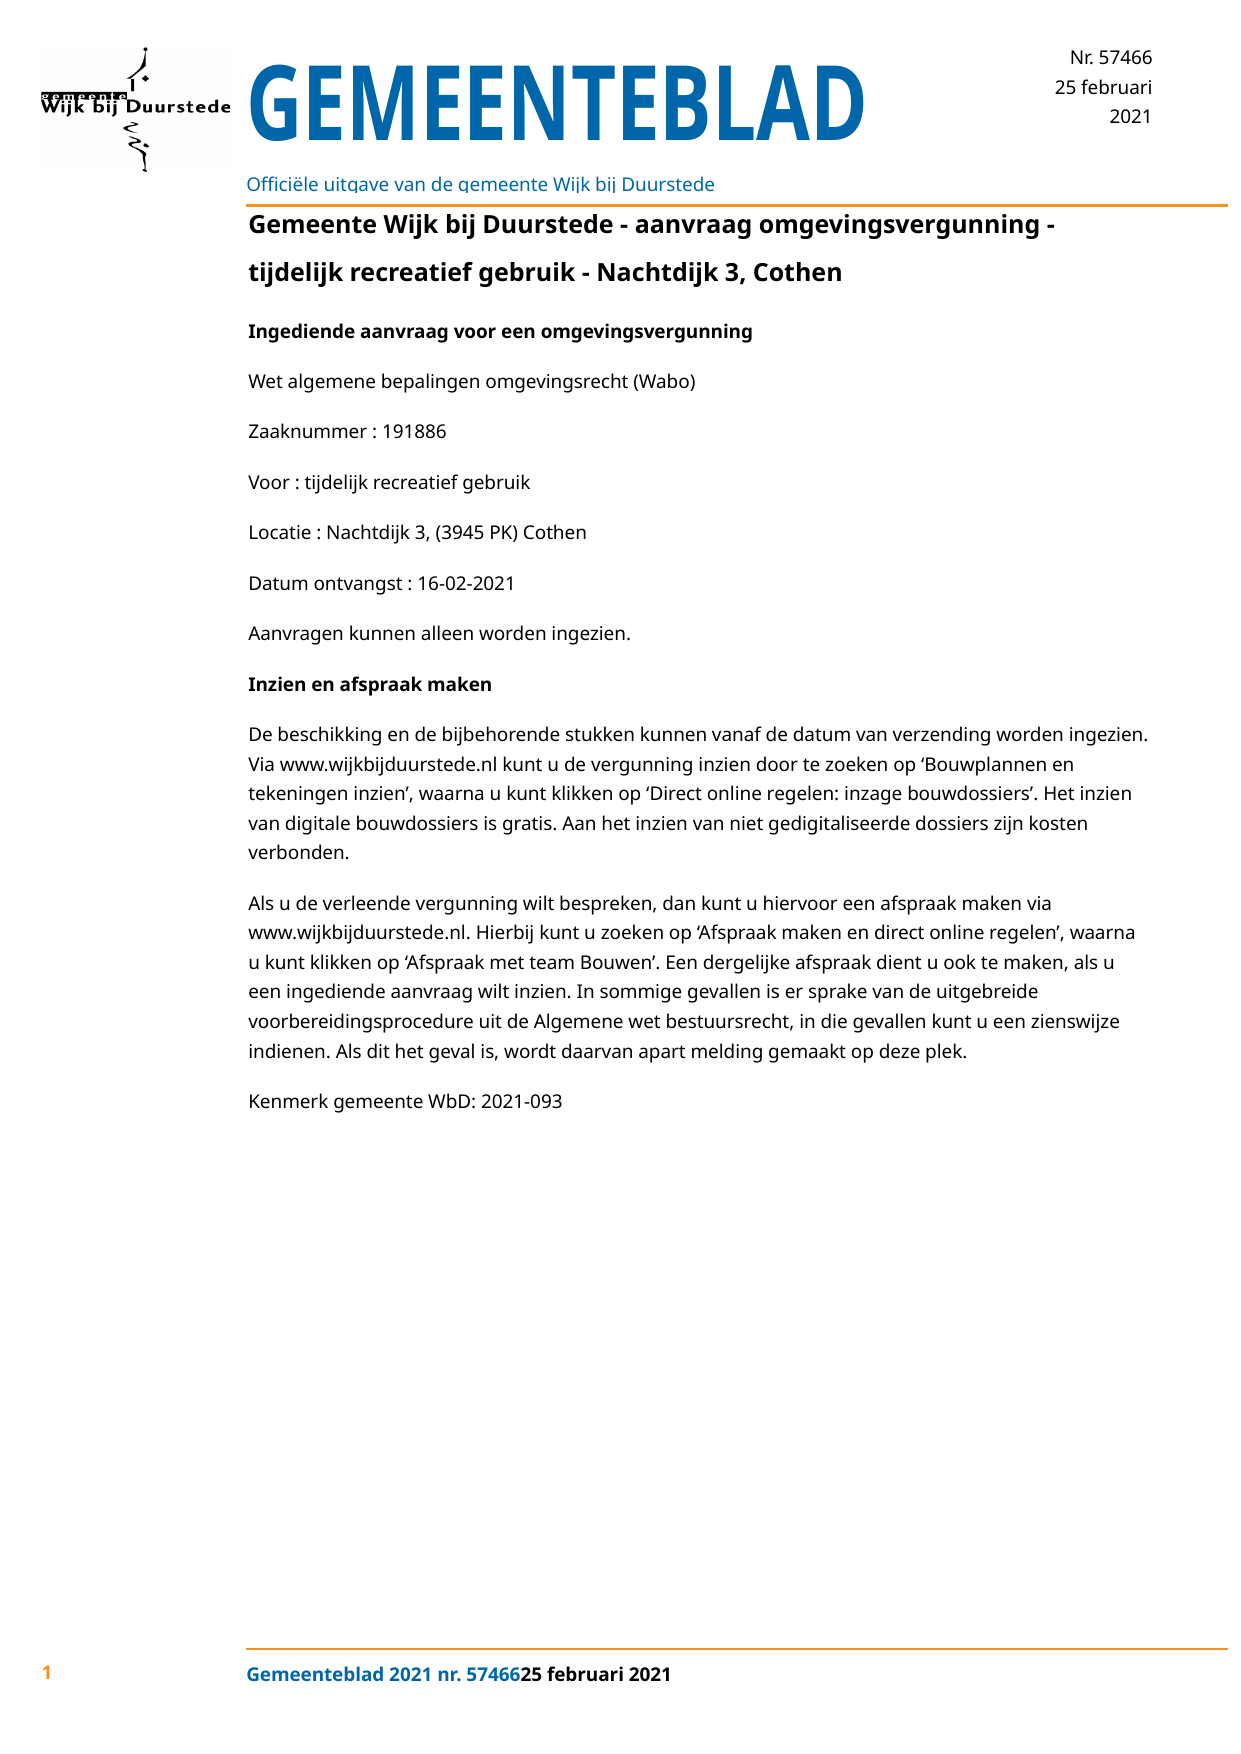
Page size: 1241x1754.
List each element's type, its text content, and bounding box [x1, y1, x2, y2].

text Voor : tijdelijk recreatief gebruik [248, 469, 1152, 495]
text Ingediende aanvraag voor een omgevingsvergunning [248, 318, 1152, 344]
text Datum ontvangst : 16-02-2021 [248, 570, 1152, 596]
text Kenmerk gemeente WbD: 2021-093 [248, 1088, 1152, 1114]
text Als u de verleende vergunning wilt bespreken, dan kunt u hiervoor een afspraak maken via www.wijkbijduurstede.nl. Hierbij kunt u zoeken op ‘Afspraak maken en direct online regelen’, waarna u kunt klikken op ‘Afspraak met team Bouwen’. Een dergelijke afspraak dient u ook te maken, als u een ingediende aanvraag wilt inzien. In sommige gevallen is er sprake van de uitgebreide voorbereidingsprocedure uit de Algemene wet bestuursrecht, in die gevallen kunt u een zienswijze indienen. Als dit het geval is, wordt daarvan apart melding gemaakt op deze plek. [248, 890, 1152, 1064]
text Gemeente Wijk bij Duurstede - aanvraag omgevingsvergunning - tijdelijk recreatief gebruik - Nachtdijk 3, Cothen [248, 207, 1152, 288]
picture [41, 47, 231, 172]
text Inzien en afspraak maken [248, 671, 1152, 697]
text Wet algemene bepalingen omgevingsrecht (Wabo) [248, 368, 1152, 394]
text Aanvragen kunnen alleen worden ingezien. [248, 620, 1152, 646]
text Zaaknummer : 191886 [248, 419, 1152, 444]
text Locatie : Nachtdijk 3, (3945 PK) Cothen [248, 519, 1152, 545]
text De beschikking en de bijbehorende stukken kunnen vanaf de datum van verzending worden ingezien. Via www.wijkbijduurstede.nl kunt u de vergunning inzien door te zoeken op ‘Bouwplannen en tekeningen inzien’, waarna u kunt klikken op ‘Direct online regelen: inzage bouwdossiers’. Het inzien van digitale bouwdossiers is gratis. Aan het inzien van niet gedigitaliseerde dossiers zijn kosten verbonden. [248, 721, 1152, 865]
